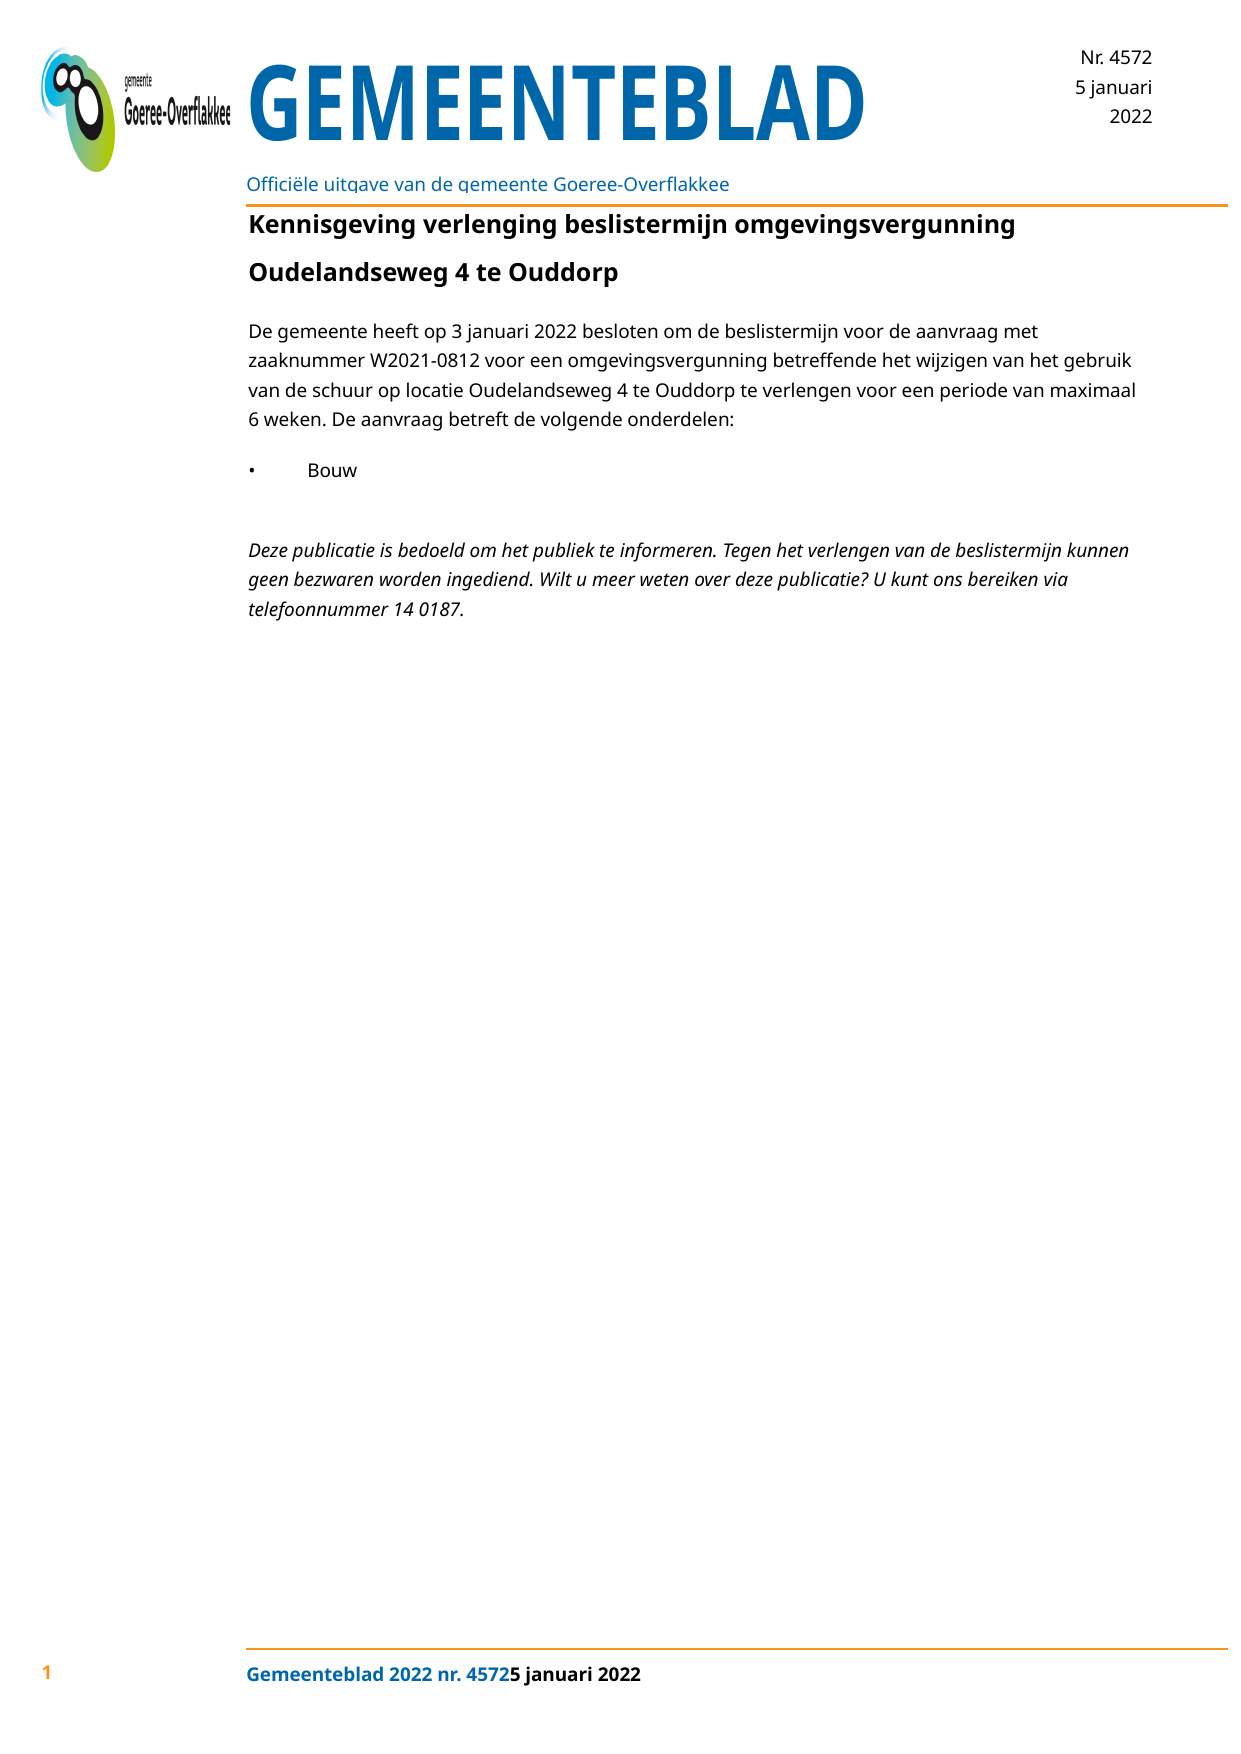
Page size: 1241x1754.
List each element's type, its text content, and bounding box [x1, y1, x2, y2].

text De gemeente heeft op 3 januari 2022 besloten om de beslistermijn voor de aanvraag met zaaknummer W2021-0812 voor een omgevingsvergunning betreffende het wijzigen van het gebruik van de schuur op locatie Oudelandseweg 4 te Ouddorp te verlengen voor een periode van maximaal 6 weken. De aanvraag betreft de volgende onderdelen: [248, 318, 1152, 432]
text Kennisgeving verlenging beslistermijn omgevingsvergunning Oudelandseweg 4 te Ouddorp [248, 207, 1152, 288]
picture [41, 47, 231, 172]
text Deze publicatie is bedoeld om het publiek te informeren. Tegen het verlengen van de beslistermijn kunnen geen bezwaren worden ingediend. Wilt u meer weten over deze publicatie? U kunt ons bereiken via telefoonnummer 14 0187. [248, 537, 1152, 622]
list Bouw [248, 457, 1152, 483]
